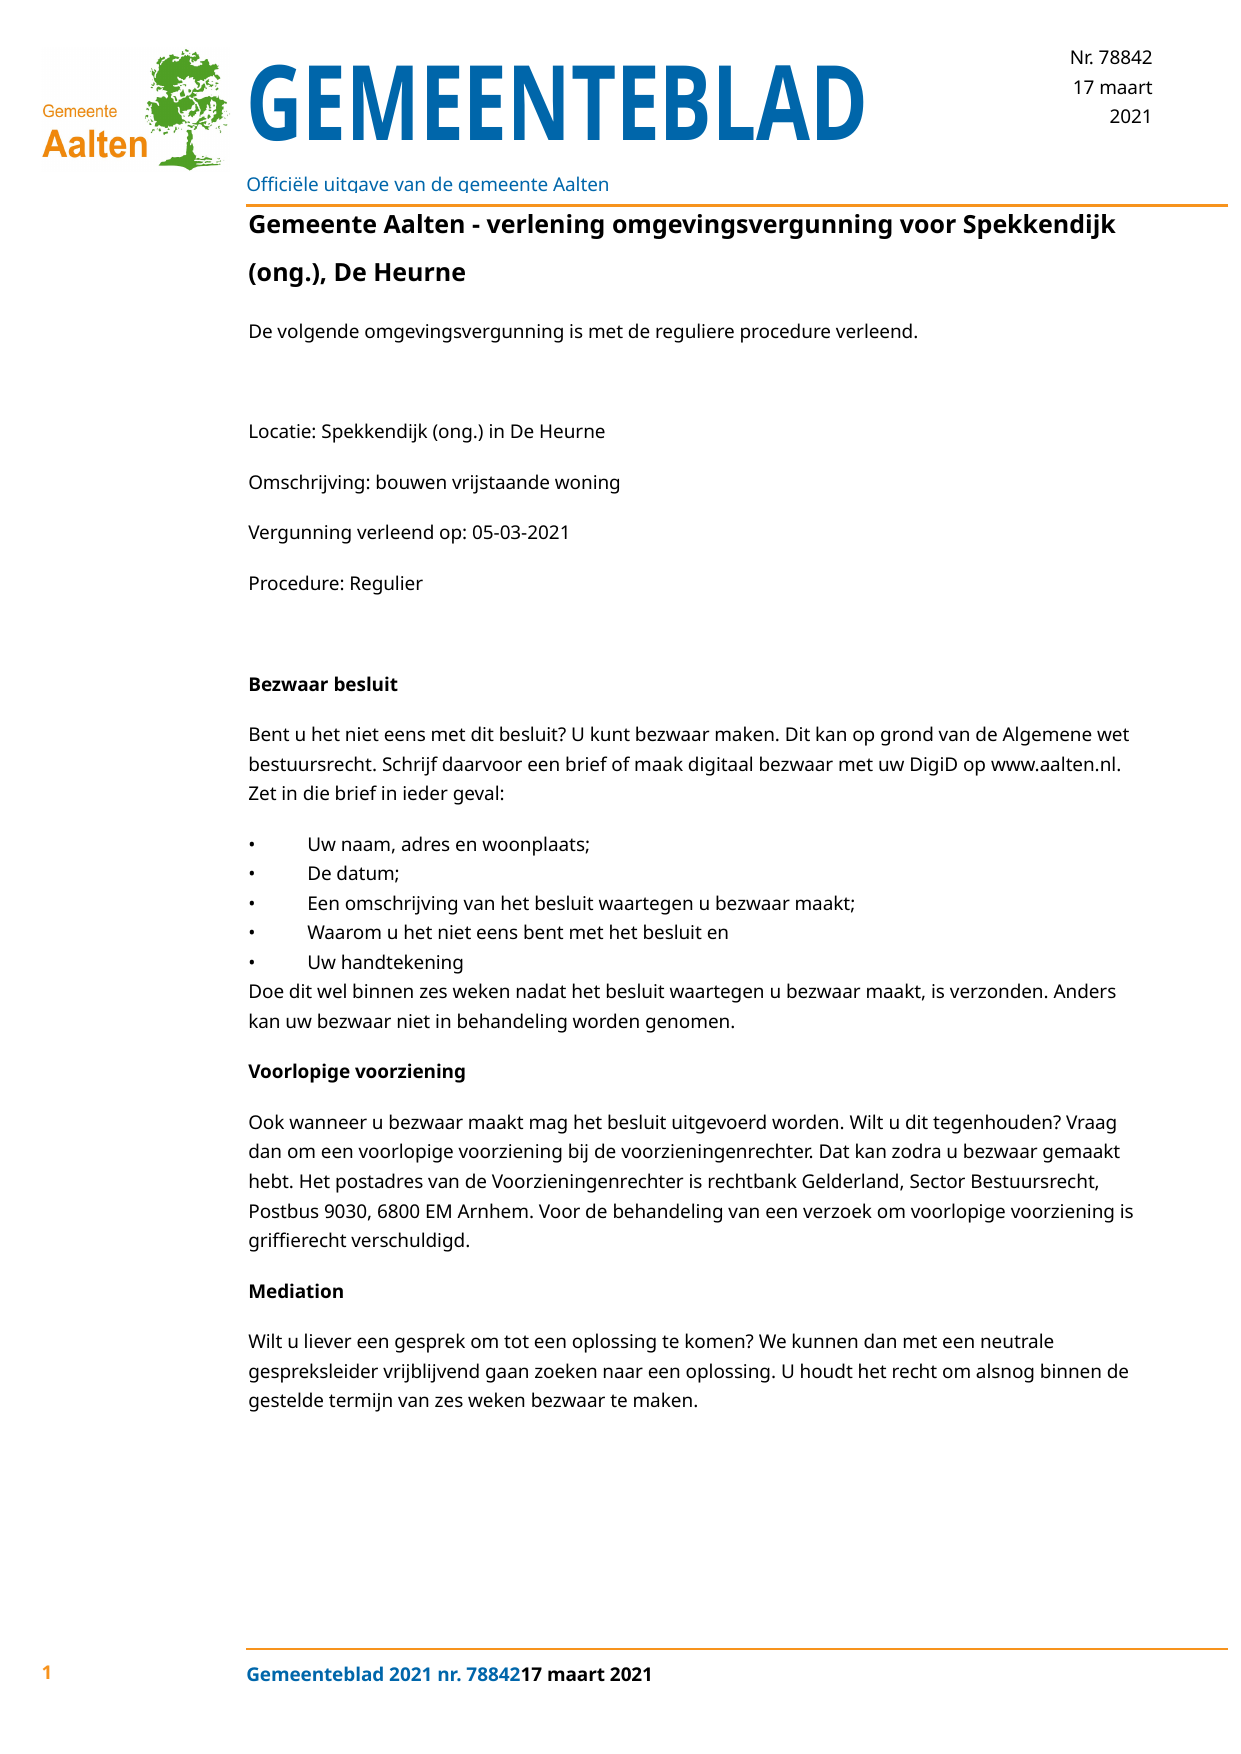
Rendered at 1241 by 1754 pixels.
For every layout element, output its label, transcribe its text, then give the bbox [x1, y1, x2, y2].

text Procedure: Regulier [248, 570, 1152, 596]
text Omschrijving: bouwen vrijstaande woning [248, 469, 1152, 495]
text Bezwaar besluit [248, 671, 1152, 697]
text Vergunning verleend op: 05-03-2021 [248, 519, 1152, 545]
list Uw handtekening [248, 949, 1152, 975]
list Waarom u het niet eens bent met het besluit en [248, 919, 1152, 945]
text De volgende omgevingsvergunning is met de reguliere procedure verleend. [248, 318, 1152, 344]
list Uw naam, adres en woonplaats; [248, 831, 1152, 857]
text Voorlopige voorziening [248, 1059, 1152, 1084]
text Wilt u liever een gesprek om tot een oplossing te komen? We kunnen dan met een neutrale gespreksleider vrijblijvend gaan zoeken naar een oplossing. U houdt het recht om alsnog binnen de gestelde termijn van zes weken bezwaar te maken. [248, 1328, 1152, 1413]
text Gemeente Aalten - verlening omgevingsvergunning voor Spekkendijk (ong.), De Heurne [248, 207, 1152, 288]
text Mediation [248, 1278, 1152, 1304]
text Doe dit wel binnen zes weken nadat het besluit waartegen u bezwaar maakt, is verzonden. Anders kan uw bezwaar niet in behandeling worden genomen. [248, 979, 1152, 1034]
picture [41, 47, 231, 172]
text Locatie: Spekkendijk (ong.) in De Heurne [248, 419, 1152, 444]
list Een omschrijving van het besluit waartegen u bezwaar maakt; [248, 890, 1152, 916]
text Bent u het niet eens met dit besluit? U kunt bezwaar maken. Dit kan op grond van de Algemene wet bestuursrecht. Schrijf daarvoor een brief of maak digitaal bezwaar met uw DigiD op www.aalten.nl. Zet in die brief in ieder geval: [248, 721, 1152, 806]
text Ook wanneer u bezwaar maakt mag het besluit uitgevoerd worden. Wilt u dit tegenhouden? Vraag dan om een voorlopige voorziening bij de voorzieningenrechter. Dat kan zodra u bezwaar gemaakt hebt. Het postadres van de Voorzieningenrechter is rechtbank Gelderland, Sector Bestuursrecht, Postbus 9030, 6800 EM Arnhem. Voor de behandeling van een verzoek om voorlopige voorziening is griffierecht verschuldigd. [248, 1109, 1152, 1253]
list De datum; [248, 860, 1152, 886]
